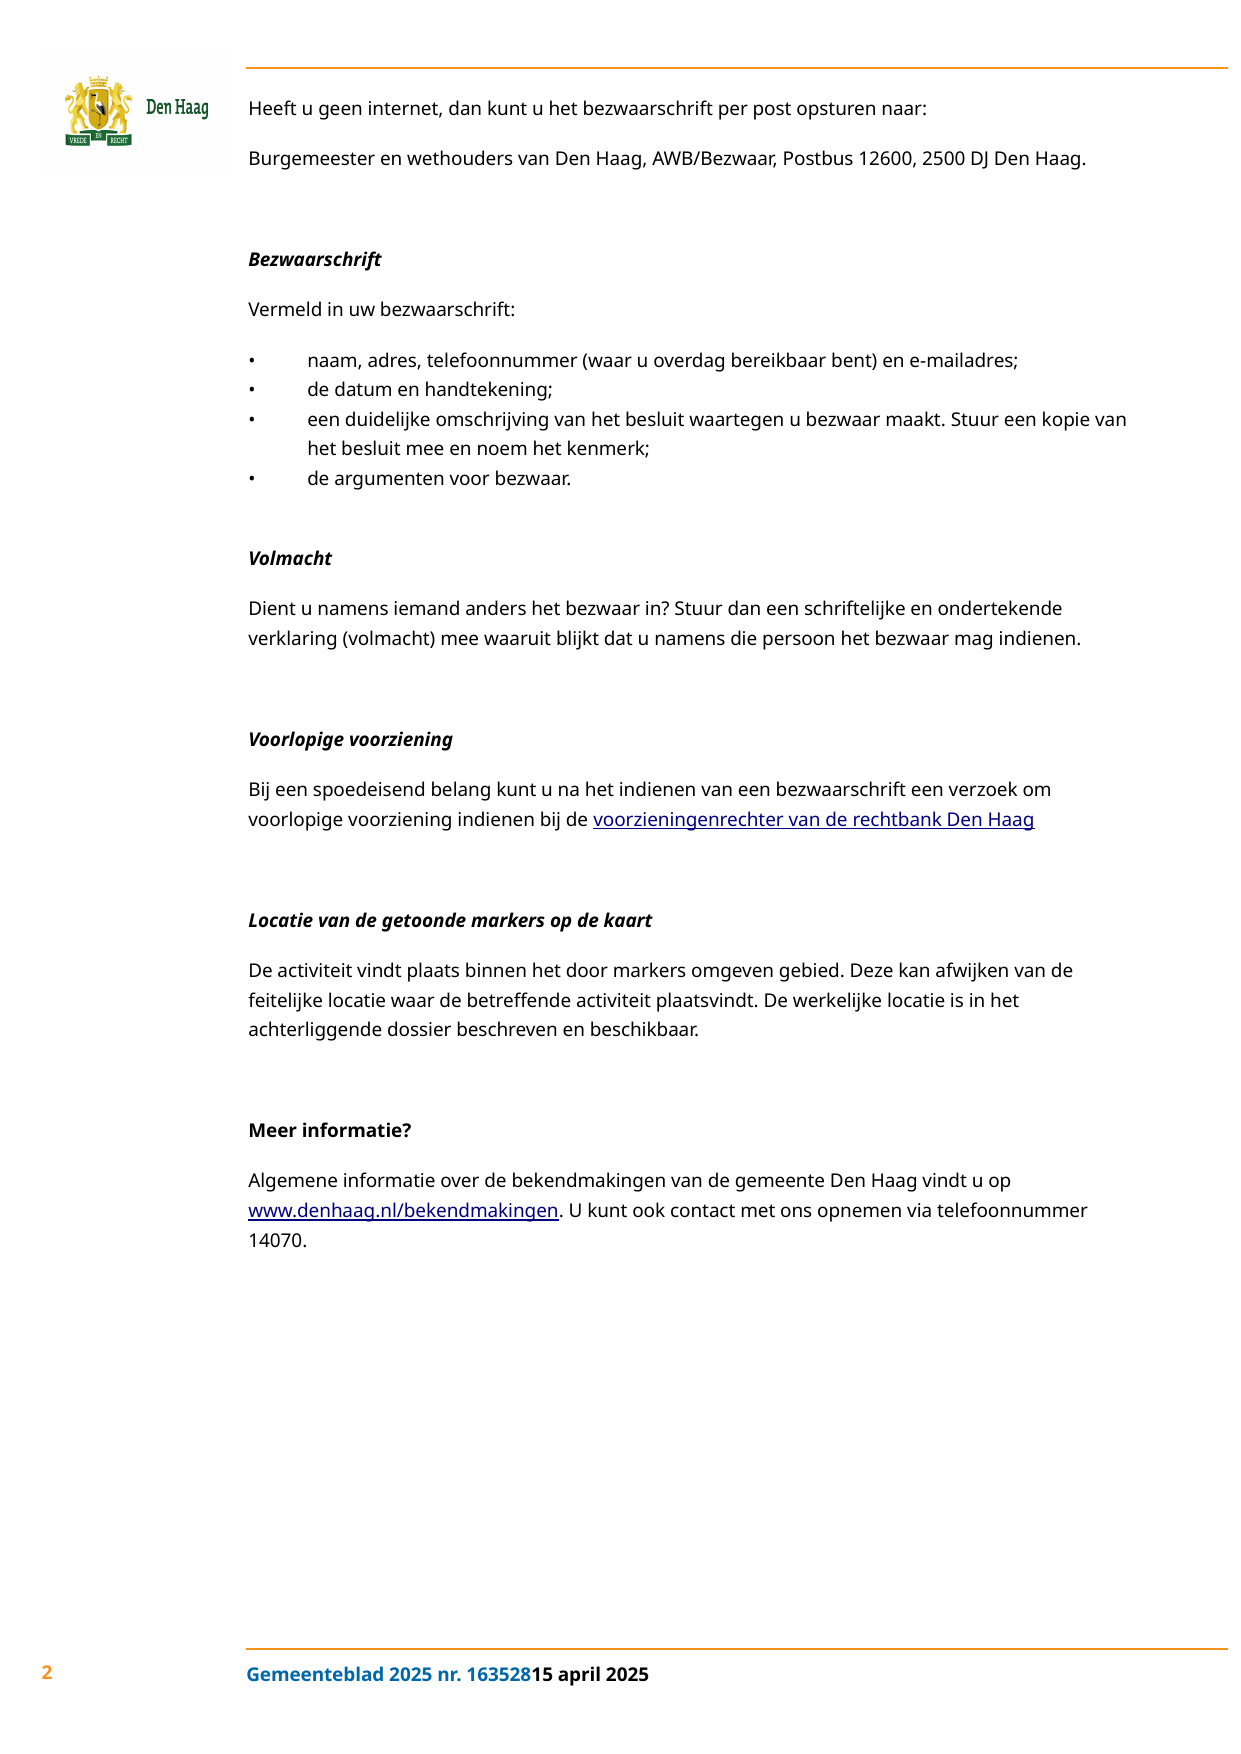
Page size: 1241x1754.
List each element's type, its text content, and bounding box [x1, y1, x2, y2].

text Bezwaarschrift [248, 246, 1152, 272]
list de argumenten voor bezwaar. [248, 465, 1152, 491]
text De activiteit vindt plaats binnen het door markers omgeven gebied. Deze kan afwijken van de feitelijke locatie waar de betreffende activiteit plaatsvindt. De werkelijke locatie is in het achterliggende dossier beschreven en beschikbaar. [248, 957, 1152, 1042]
list de datum en handtekening; [248, 376, 1152, 402]
text Locatie van de getoonde markers op de kaart [248, 907, 1152, 933]
text Bij een spoedeisend belang kunt u na het indienen van een bezwaarschrift een verzoek om voorlopige voorziening indienen bij de voorzieningenrechter van de rechtbank Den Haag [248, 776, 1152, 832]
text Heeft u geen internet, dan kunt u het bezwaarschrift per post opsturen naar: [248, 95, 1152, 121]
text Algemene informatie over de bekendmakingen van de gemeente Den Haag vindt u op www.denhaag.nl/bekendmakingen. U kunt ook contact met ons opnemen via telefoonnummer 14070. [248, 1168, 1152, 1253]
text Vermeld in uw bezwaarschrift: [248, 296, 1152, 322]
picture [41, 47, 231, 172]
text Volmacht [248, 545, 1152, 571]
text Voorlopige voorziening [248, 726, 1152, 752]
text Dient u namens iemand anders het bezwaar in? Stuur dan een schriftelijke en ondertekende verklaring (volmacht) mee waaruit blijkt dat u namens die persoon het bezwaar mag indienen. [248, 596, 1152, 651]
text Meer informatie? [248, 1117, 1152, 1143]
text Burgemeester en wethouders van Den Haag, AWB/Bezwaar, Postbus 12600, 2500 DJ Den Haag. [248, 145, 1152, 171]
list een duidelijke omschrijving van het besluit waartegen u bezwaar maakt. Stuur een kopie van het besluit mee en noem het kenmerk; [248, 406, 1152, 461]
list naam, adres, telefoonnummer (waar u overdag bereikbaar bent) en e-mailadres; [248, 347, 1152, 373]
